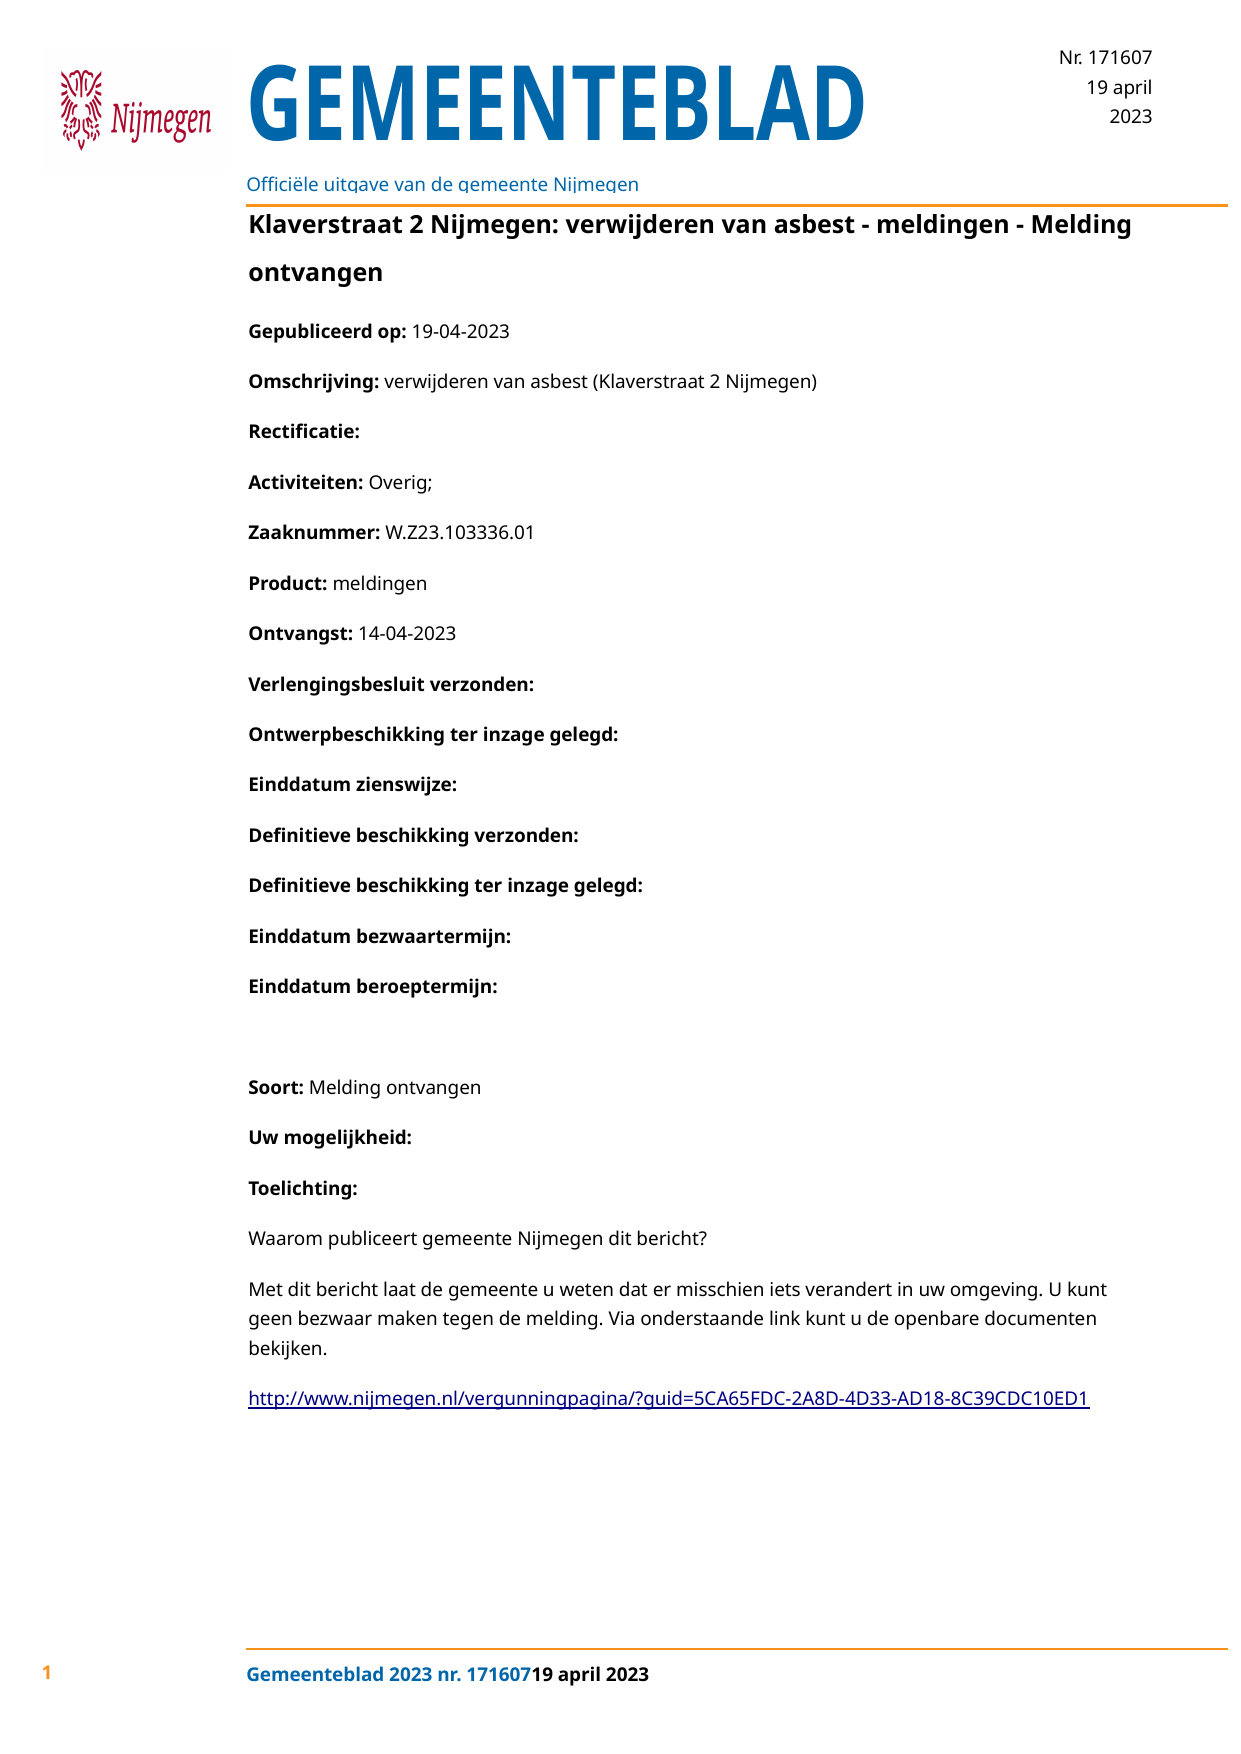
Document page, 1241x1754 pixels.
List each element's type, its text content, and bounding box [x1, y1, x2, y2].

picture [41, 47, 231, 172]
text Definitieve beschikking ter inzage gelegd: [248, 872, 1152, 898]
text Gepubliceerd op: 19-04-2023 [248, 318, 1152, 344]
text Klaverstraat 2 Nijmegen: verwijderen van asbest - meldingen - Melding ontvangen [248, 207, 1152, 288]
text Verlengingsbesluit verzonden: [248, 671, 1152, 697]
text Soort: Melding ontvangen [248, 1074, 1152, 1100]
text Einddatum bezwaartermijn: [248, 923, 1152, 949]
text Rectificatie: [248, 419, 1152, 444]
text Waarom publiceert gemeente Nijmegen dit bericht? [248, 1225, 1152, 1251]
text Einddatum zienswijze: [248, 772, 1152, 797]
text Einddatum beroeptermijn: [248, 973, 1152, 999]
text http://www.nijmegen.nl/vergunningpagina/?guid=5CA65FDC-2A8D-4D33-AD18-8C39CDC10ED1 [248, 1385, 1152, 1411]
text Uw mogelijkheid: [248, 1124, 1152, 1150]
text Omschrijving: verwijderen van asbest (Klaverstraat 2 Nijmegen) [248, 368, 1152, 394]
text Activiteiten: Overig; [248, 469, 1152, 495]
text Zaaknummer: W.Z23.103336.01 [248, 519, 1152, 545]
text Ontvangst: 14-04-2023 [248, 620, 1152, 646]
text Ontwerpbeschikking ter inzage gelegd: [248, 721, 1152, 747]
text Toelichting: [248, 1175, 1152, 1201]
text Product: meldingen [248, 570, 1152, 596]
text Definitieve beschikking verzonden: [248, 822, 1152, 848]
text Met dit bericht laat de gemeente u weten dat er misschien iets verandert in uw omgeving. U kunt geen bezwaar maken tegen de melding. Via onderstaande link kunt u de openbare documenten bekijken. [248, 1276, 1152, 1361]
